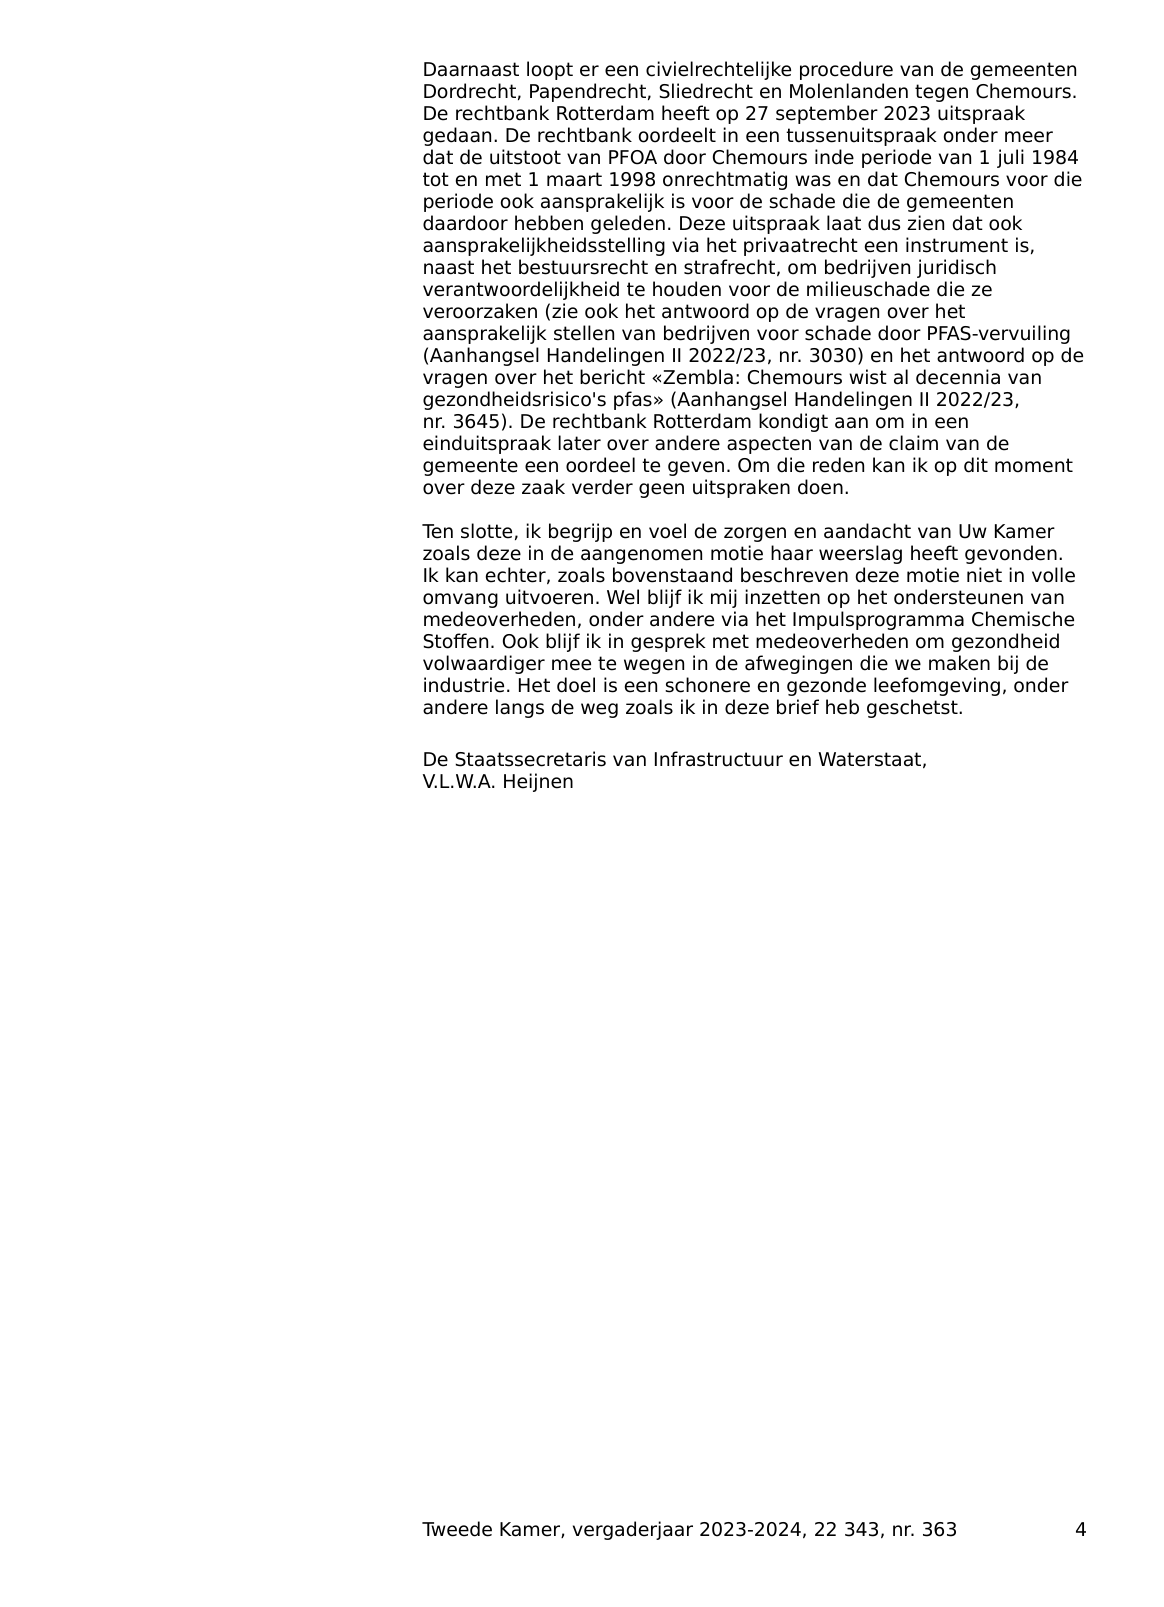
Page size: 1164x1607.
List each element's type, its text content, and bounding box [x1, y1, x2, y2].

text Daarnaast loopt er een civielrechtelijke procedure van de gemeenten Dordrecht, Papendrecht, Sliedrecht en Molenlanden tegen Chemours. De rechtbank Rotterdam heeft op 27 september 2023 uitspraak gedaan. De rechtbank oordeelt in een tussenuitspraak onder meer dat de uitstoot van PFOA door Chemours inde periode van 1 juli 1984 tot en met 1 maart 1998 onrechtmatig was en dat Chemours voor die periode ook aansprakelijk is voor de schade die de gemeenten daardoor hebben geleden. Deze uitspraak laat dus zien dat ook aansprakelijkheidsstelling via het privaatrecht een instrument is, naast het bestuursrecht en strafrecht, om bedrijven juridisch verantwoordelijkheid te houden voor de milieuschade die ze veroorzaken (zie ook het antwoord op de vragen over het aansprakelijk stellen van bedrijven voor schade door PFAS-vervuiling (Aanhangsel Handelingen II 2022/23, nr. 3030) en het antwoord op de vragen over het bericht «Zembla: Chemours wist al decennia van gezondheidsrisico's pfas» (Aanhangsel Handelingen II 2022/23, nr. 3645). De rechtbank Rotterdam kondigt aan om in een einduitspraak later over andere aspecten van de claim van de gemeente een oordeel te geven. Om die reden kan ik op dit moment over deze zaak verder geen uitspraken doen. [422, 59, 1087, 499]
text Ten slotte, ik begrijp en voel de zorgen en aandacht van Uw Kamer zoals deze in de aangenomen motie haar weerslag heeft gevonden. Ik kan echter, zoals bovenstaand beschreven deze motie niet in volle omvang uitvoeren. Wel blijf ik mij inzetten op het ondersteunen van medeoverheden, onder andere via het Impulsprogramma Chemische Stoffen. Ook blijf ik in gesprek met medeoverheden om gezondheid volwaardiger mee te wegen in de afwegingen die we maken bij de industrie. Het doel is een schonere en gezonde leefomgeving, onder andere langs de weg zoals ik in deze brief heb geschetst. [422, 521, 1087, 719]
text De Staatssecretaris van Infrastructuur en Waterstaat, V.L.W.A. Heijnen [422, 749, 1087, 793]
